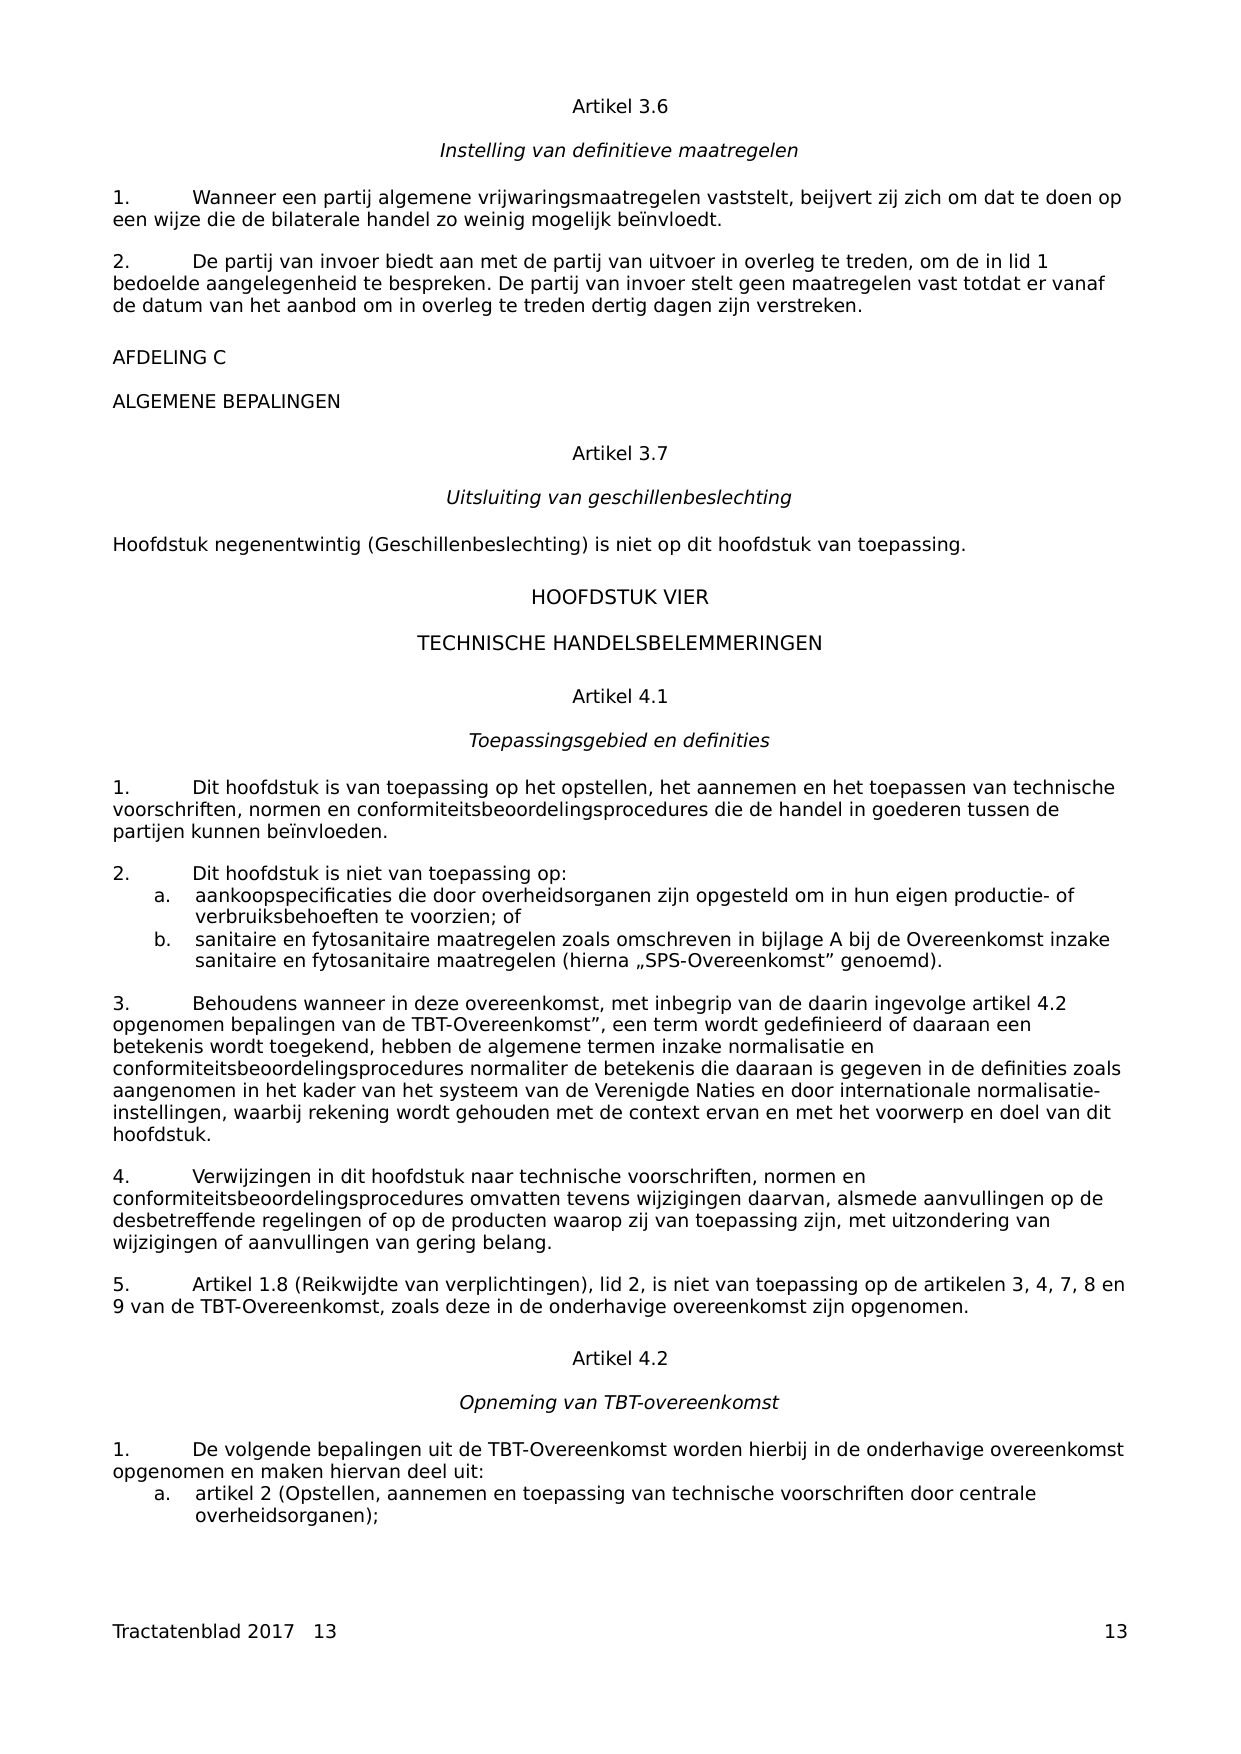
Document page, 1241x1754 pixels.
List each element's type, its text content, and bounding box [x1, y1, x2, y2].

subtitle Artikel 3.7 Uitsluiting van geschillenbeslechting [112, 443, 1128, 509]
text 5. Artikel 1.8 (Reikwijdte van verplichtingen), lid 2, is niet van toepassing op de artikelen 3, 4, 7, 8 en 9 van de TBT-Overeenkomst, zoals deze in de onderhavige overeenkomst zijn opgenomen. [112, 1274, 1128, 1318]
text 1. De volgende bepalingen uit de TBT-Overeenkomst worden hierbij in de onderhavige overeenkomst opgenomen en maken hiervan deel uit: [112, 1439, 1128, 1483]
subtitle Artikel 4.1 Toepassingsgebied en definities [112, 686, 1128, 752]
text 1. Wanneer een partij algemene vrijwaringsmaatregelen vaststelt, beijvert zij zich om dat te doen op een wijze die de bilaterale handel zo weinig mogelijk beïnvloedt. [112, 187, 1128, 231]
text 3. Behoudens wanneer in deze overeenkomst, met inbegrip van de daarin ingevolge artikel 4.2 opgenomen bepalingen van de TBT-Overeenkomst”, een term wordt gedefinieerd of daaraan een betekenis wordt toegekend, hebben de algemene termen inzake normalisatie en conformiteitsbeoordelingsprocedures normaliter de betekenis die daaraan is gegeven in de definities zoals aangenomen in het kader van het systeem van de Verenigde Naties en door internationale normalisatie-instellingen, waarbij rekening wordt gehouden met de context ervan en met het voorwerp en doel van dit hoofdstuk. [112, 992, 1128, 1146]
subtitle Artikel 4.2 Opneming van TBT-overeenkomst [112, 1348, 1128, 1414]
text b. sanitaire en fytosanitaire maatregelen zoals omschreven in bijlage A bij de Overeenkomst inzake sanitaire en fytosanitaire maatregelen (hierna „SPS-Overeenkomst” genoemd). [153, 928, 1128, 972]
text 4. Verwijzingen in dit hoofdstuk naar technische voorschriften, normen en conformiteitsbeoordelingsprocedures omvatten tevens wijzigingen daarvan, alsmede aanvullingen op de desbetreffende regelingen of op de producten waarop zij van toepassing zijn, met uitzondering van wijzigingen of aanvullingen van gering belang. [112, 1166, 1128, 1254]
text 1. Dit hoofdstuk is van toepassing op het opstellen, het aannemen en het toepassen van technische voorschriften, normen en conformiteitsbeoordelingsprocedures die de handel in goederen tussen de partijen kunnen beïnvloeden. [112, 777, 1128, 842]
text Hoofdstuk negenentwintig (Geschillenbeslechting) is niet op dit hoofdstuk van toepassing. [112, 534, 1128, 556]
subtitle AFDELING C ALGEMENE BEPALINGEN [112, 347, 1128, 413]
text 2. De partij van invoer biedt aan met de partij van uitvoer in overleg te treden, om de in lid 1 bedoelde aangelegenheid te bespreken. De partij van invoer stelt geen maatregelen vast totdat er vanaf de datum van het aanbod om in overleg te treden dertig dagen zijn verstreken. [112, 251, 1128, 317]
subtitle Artikel 3.6 Instelling van definitieve maatregelen [112, 96, 1128, 162]
text a. artikel 2 (Opstellen, aannemen en toepassing van technische voorschriften door centrale overheidsorganen); [153, 1483, 1128, 1527]
text a. aankoopspecificaties die door overheidsorganen zijn opgesteld om in hun eigen productie- of verbruiksbehoeften te voorzien; of [153, 884, 1128, 928]
text 2. Dit hoofdstuk is niet van toepassing op: [112, 862, 1128, 884]
subtitle HOOFDSTUK VIER TECHNISCHE HANDELSBELEMMERINGEN [112, 586, 1128, 656]
